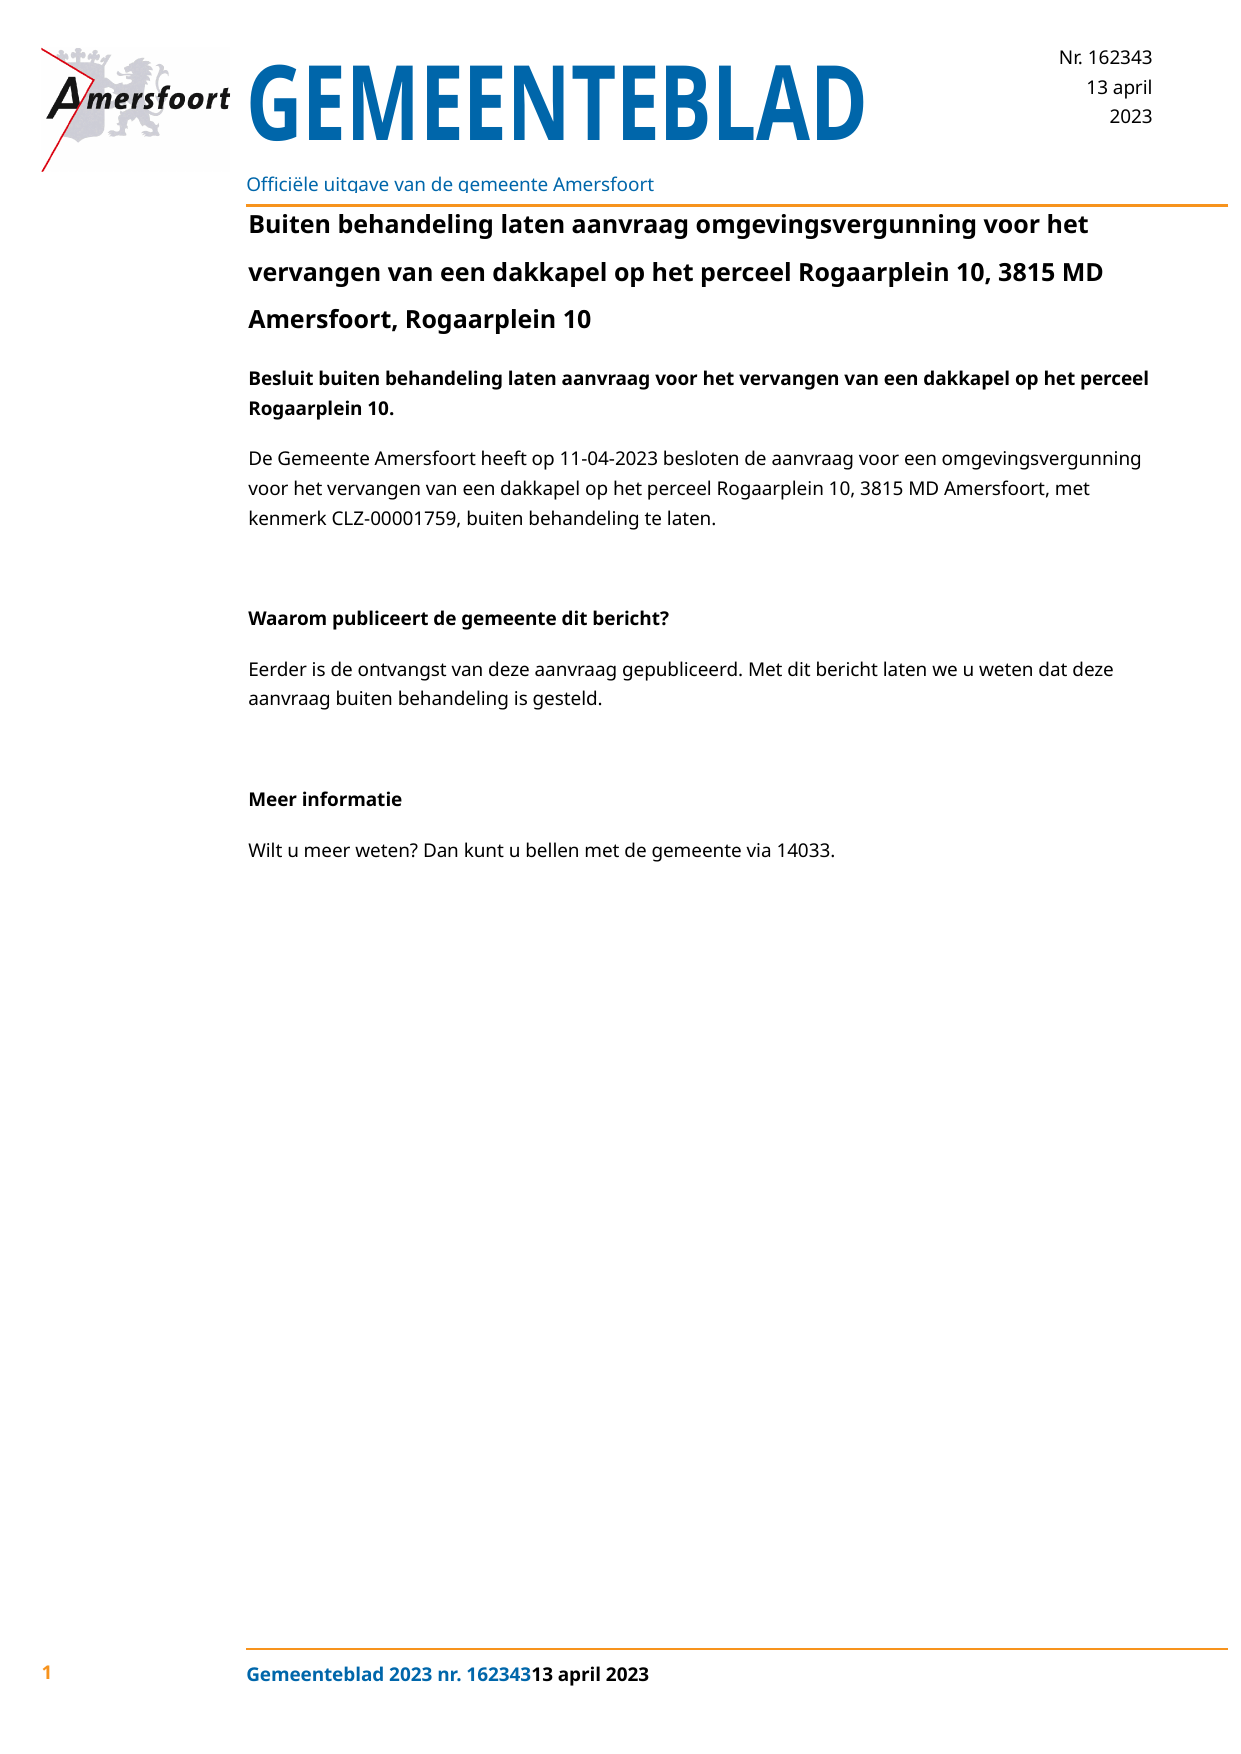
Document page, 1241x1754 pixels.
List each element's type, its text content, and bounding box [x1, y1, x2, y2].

text Wilt u meer weten? Dan kunt u bellen met de gemeente via 14033. [248, 837, 1152, 862]
picture [41, 47, 231, 172]
text Meer informatie [248, 786, 1152, 812]
text Eerder is de ontvangst van deze aanvraag gepubliceerd. Met dit bericht laten we u weten dat deze aanvraag buiten behandeling is gesteld. [248, 656, 1152, 711]
text Buiten behandeling laten aanvraag omgevingsvergunning voor het vervangen van een dakkapel op het perceel Rogaarplein 10, 3815 MD Amersfoort, Rogaarplein 10 [248, 207, 1152, 336]
text Besluit buiten behandeling laten aanvraag voor het vervangen van een dakkapel op het perceel Rogaarplein 10. [248, 366, 1152, 421]
text De Gemeente Amersfoort heeft op 11-04-2023 besloten de aanvraag voor een omgevingsvergunning voor het vervangen van een dakkapel op het perceel Rogaarplein 10, 3815 MD Amersfoort, met kenmerk CLZ-00001759, buiten behandeling te laten. [248, 446, 1152, 530]
text Waarom publiceert de gemeente dit bericht? [248, 606, 1152, 631]
